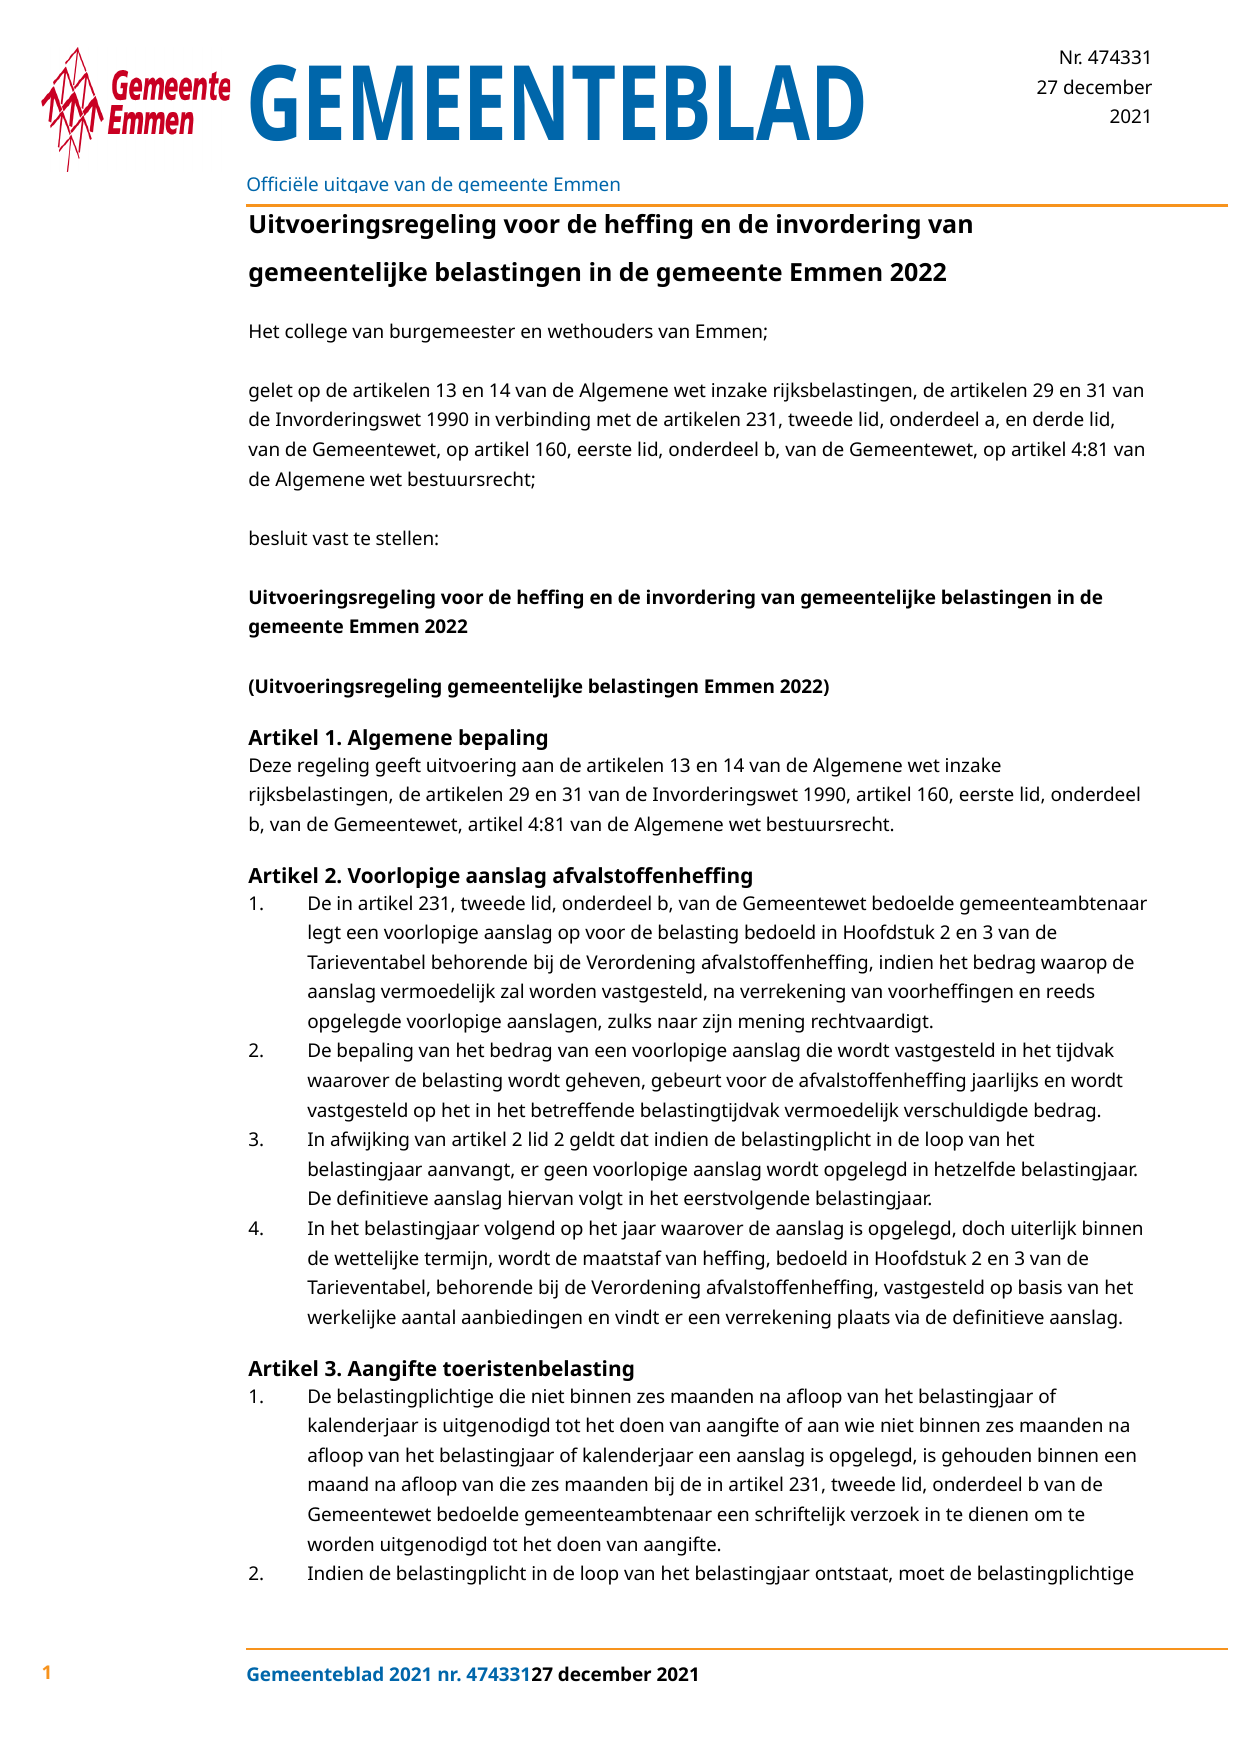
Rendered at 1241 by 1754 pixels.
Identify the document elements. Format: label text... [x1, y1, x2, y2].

text Deze regeling geeft uitvoering aan de artikelen 13 en 14 van de Algemene wet inzake rijksbelastingen, de artikelen 29 en 31 van de Invorderingswet 1990, artikel 160, eerste lid, onderdeel b, van de Gemeentewet, artikel 4:81 van de Algemene wet bestuursrecht. [248, 752, 1152, 837]
list In het belastingjaar volgend op het jaar waarover de aanslag is opgelegd, doch uiterlijk binnen de wettelijke termijn, wordt de maatstaf van heffing, bedoeld in Hoofdstuk 2 en 3 van de Tarieventabel, behorende bij de Verordening afvalstoffenheffing, vastgesteld op basis van het werkelijke aantal aanbiedingen en vindt er een verrekening plaats via de definitieve aanslag. [248, 1215, 1152, 1330]
text Uitvoeringsregeling voor de heffing en de invordering van gemeentelijke belastingen in de gemeente Emmen 2022 [248, 584, 1152, 639]
text besluit vast te stellen: [248, 525, 1152, 551]
text (Uitvoeringsregeling gemeentelijke belastingen Emmen 2022) [248, 673, 1152, 699]
picture [41, 47, 231, 172]
list Indien de belastingplicht in de loop van het belastingjaar ontstaat, moet de belastingplichtige [248, 1560, 1152, 1586]
list In afwijking van artikel 2 lid 2 geldt dat indien de belastingplicht in de loop van het belastingjaar aanvangt, er geen voorlopige aanslag wordt opgelegd in hetzelfde belastingjaar. De definitieve aanslag hiervan volgt in het eerstvolgende belastingjaar. [248, 1126, 1152, 1211]
list De bepaling van het bedrag van een voorlopige aanslag die wordt vastgesteld in het tijdvak waarover de belasting wordt geheven, gebeurt voor de afvalstoffenheffing jaarlijks en wordt vastgesteld op het in het betreffende belastingtijdvak vermoedelijk verschuldigde bedrag. [248, 1038, 1152, 1123]
text Artikel 2. Voorlopige aanslag afvalstoffenheffing [248, 861, 1152, 890]
list De in artikel 231, tweede lid, onderdeel b, van de Gemeentewet bedoelde gemeenteambtenaar legt een voorlopige aanslag op voor de belasting bedoeld in Hoofdstuk 2 en 3 van de Tarieventabel behorende bij de Verordening afvalstoffenheffing, indien het bedrag waarop de aanslag vermoedelijk zal worden vastgesteld, na verrekening van voorheffingen en reeds opgelegde voorlopige aanslagen, zulks naar zijn mening rechtvaardigt. [248, 890, 1152, 1034]
text Artikel 3. Aangifte toeristenbelasting [248, 1354, 1152, 1383]
text Artikel 1. Algemene bepaling [248, 723, 1152, 752]
text Uitvoeringsregeling voor de heffing en de invordering van gemeentelijke belastingen in de gemeente Emmen 2022 [248, 207, 1152, 288]
text gelet op de artikelen 13 en 14 van de Algemene wet inzake rijksbelastingen, de artikelen 29 en 31 van de Invorderingswet 1990 in verbinding met de artikelen 231, tweede lid, onderdeel a, en derde lid, van de Gemeentewet, op artikel 160, eerste lid, onderdeel b, van de Gemeentewet, op artikel 4:81 van de Algemene wet bestuursrecht; [248, 377, 1152, 492]
text Het college van burgemeester en wethouders van Emmen; [248, 318, 1152, 344]
list De belastingplichtige die niet binnen zes maanden na afloop van het belastingjaar of kalenderjaar is uitgenodigd tot het doen van aangifte of aan wie niet binnen zes maanden na afloop van het belastingjaar of kalenderjaar een aanslag is opgelegd, is gehouden binnen een maand na afloop van die zes maanden bij de in artikel 231, tweede lid, onderdeel b van de Gemeentewet bedoelde gemeenteambtenaar een schriftelijk verzoek in te dienen om te worden uitgenodigd tot het doen van aangifte. [248, 1383, 1152, 1556]
